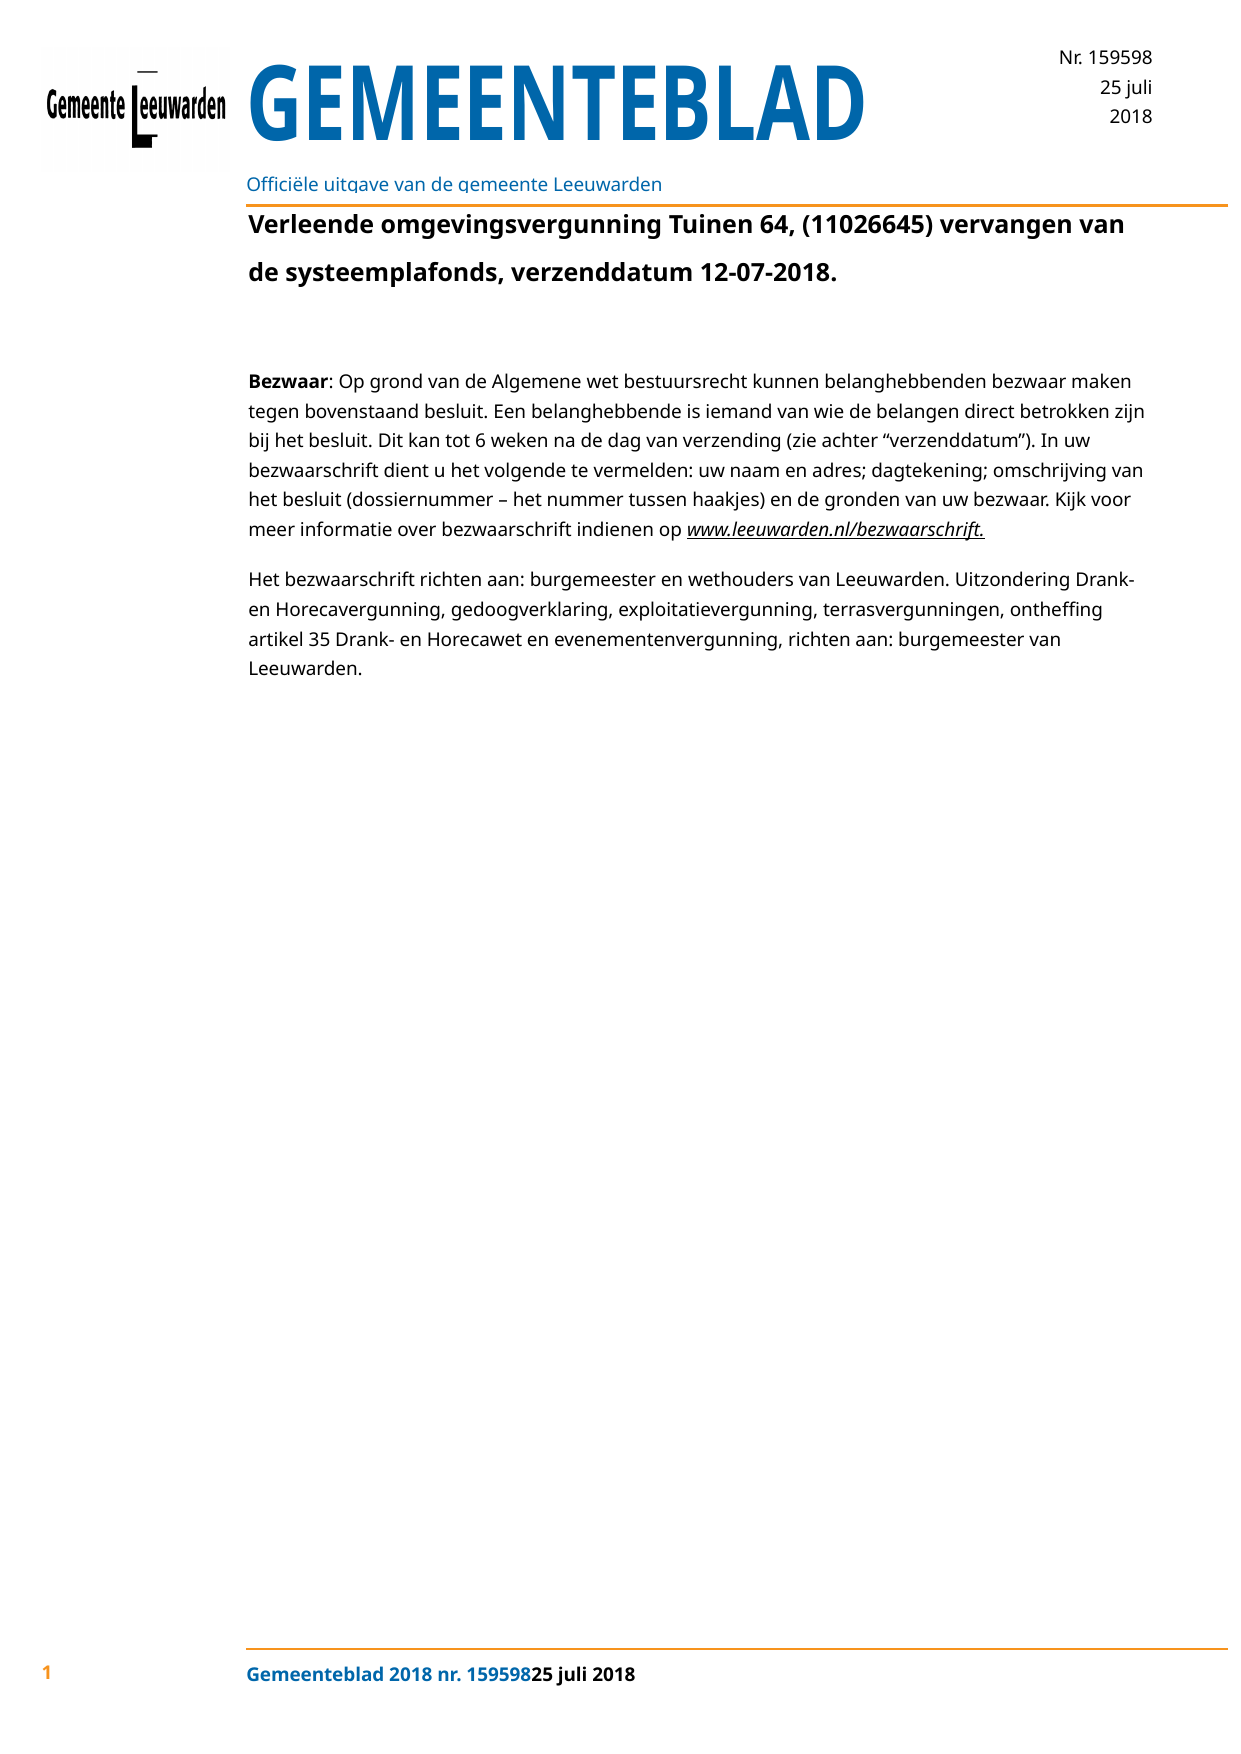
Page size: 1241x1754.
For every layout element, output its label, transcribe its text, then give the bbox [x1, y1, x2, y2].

text Verleende omgevingsvergunning Tuinen 64, (11026645) vervangen van de systeemplafonds, verzenddatum 12-07-2018. [248, 207, 1152, 288]
picture [41, 47, 231, 172]
text Het bezwaarschrift richten aan: burgemeester en wethouders van Leeuwarden. Uitzondering Drank- en Horecavergunning, gedoogverklaring, exploitatievergunning, terrasvergunningen, ontheffing artikel 35 Drank- en Horecawet en evenementenvergunning, richten aan: burgemeester van Leeuwarden. [248, 567, 1152, 681]
text Bezwaar: Op grond van de Algemene wet bestuursrecht kunnen belanghebbenden bezwaar maken tegen bovenstaand besluit. Een belanghebbende is iemand van wie de belangen direct betrokken zijn bij het besluit. Dit kan tot 6 weken na de dag van verzending (zie achter “verzenddatum”). In uw bezwaarschrift dient u het volgende te vermelden: uw naam en adres; dagtekening; omschrijving van het besluit (dossiernummer – het nummer tussen haakjes) en de gronden van uw bezwaar. Kijk voor meer informatie over bezwaarschrift indienen op www.leeuwarden.nl/bezwaarschrift. [248, 368, 1152, 542]
